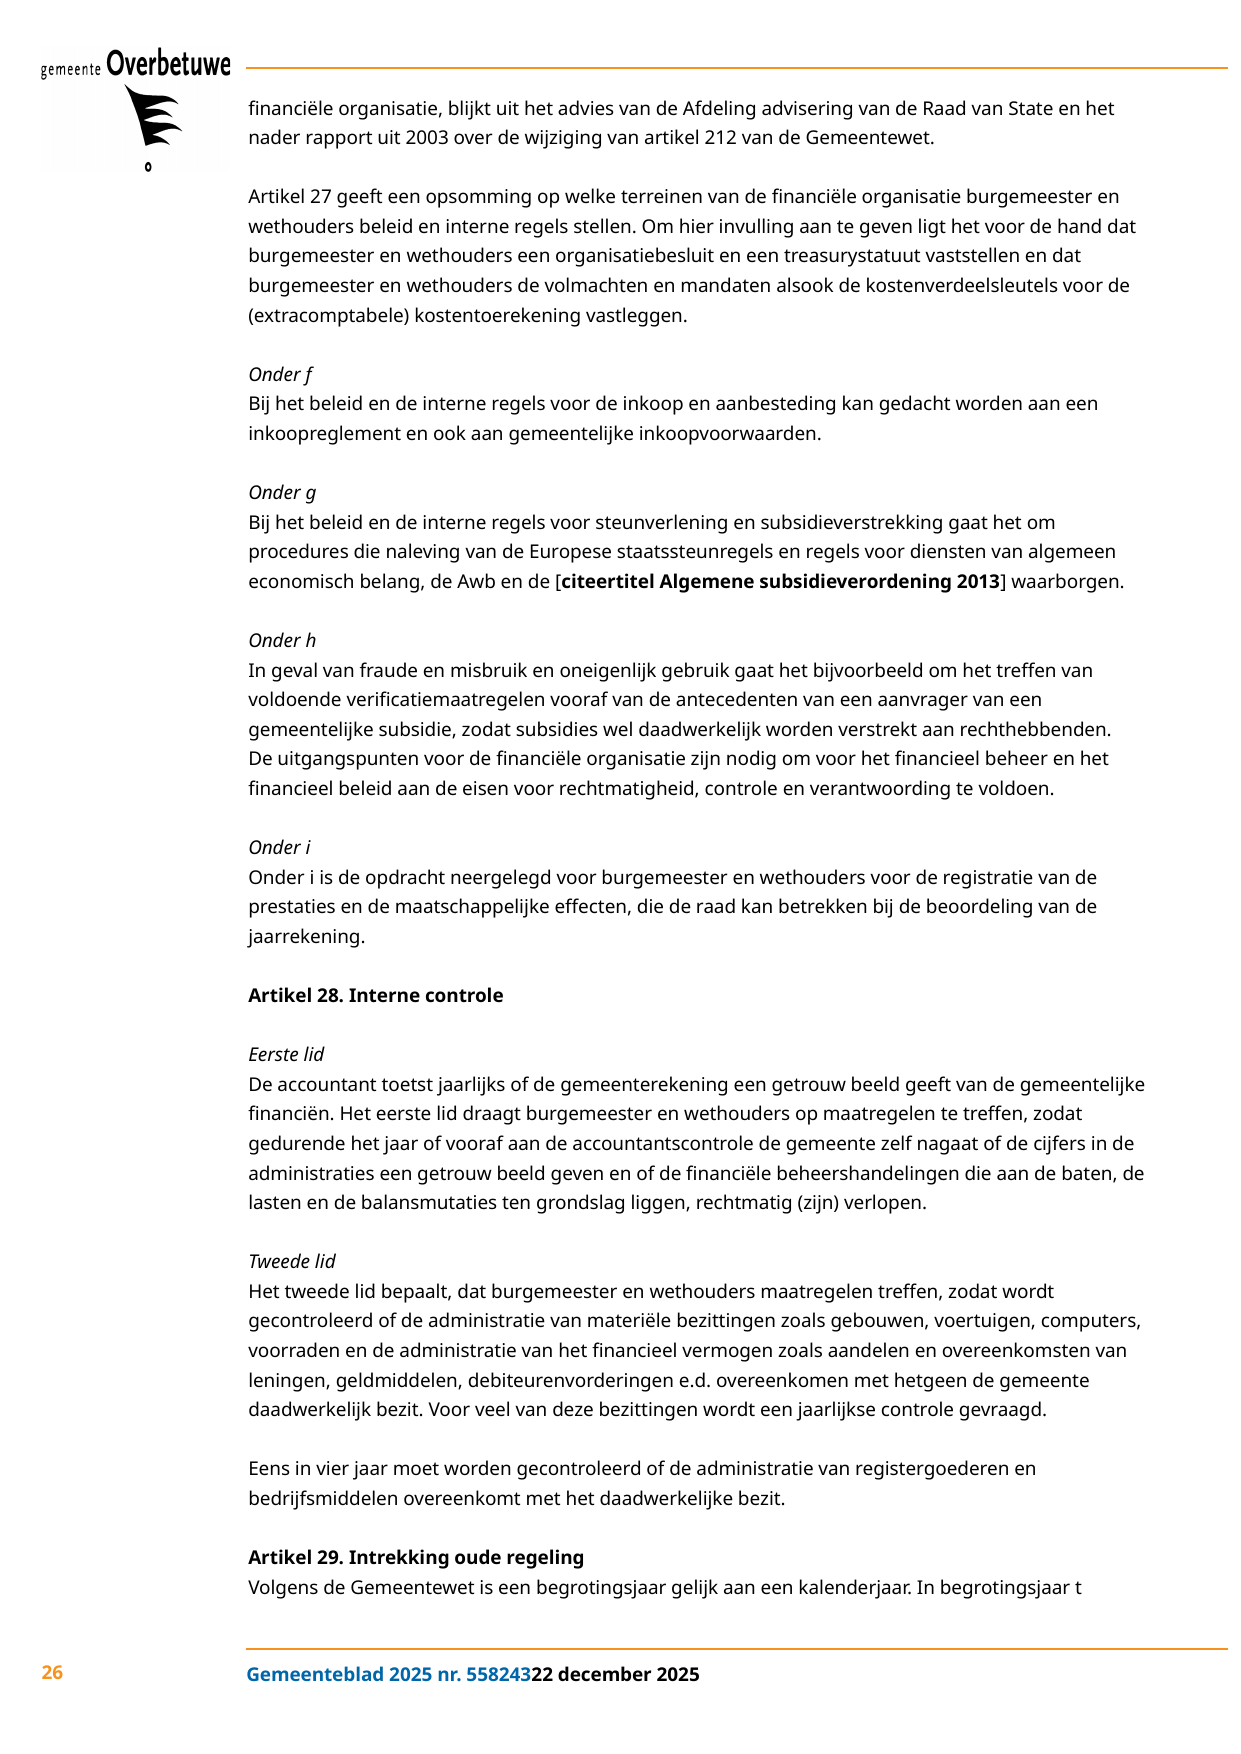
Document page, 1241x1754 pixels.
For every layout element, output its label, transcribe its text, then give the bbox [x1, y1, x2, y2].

text financiële organisatie, blijkt uit het advies van de Afdeling advisering van de Raad van State en het nader rapport uit 2003 over de wijziging van artikel 212 van de Gemeentewet. [248, 95, 1152, 150]
text Onder i [248, 834, 1152, 860]
text Artikel 28. Interne controle [248, 982, 1152, 1008]
text Onder i is de opdracht neergelegd voor burgemeester en wethouders voor de registratie van de prestaties en de maatschappelijke effecten, die de raad kan betrekken bij de beoordeling van de jaarrekening. [248, 864, 1152, 949]
text Eens in vier jaar moet worden gecontroleerd of de administratie van registergoederen en bedrijfsmiddelen overeenkomt met het daadwerkelijke bezit. [248, 1456, 1152, 1511]
text Artikel 29. Intrekking oude regeling [248, 1544, 1152, 1570]
text Onder g [248, 479, 1152, 505]
text Bij het beleid en de interne regels voor de inkoop en aanbesteding kan gedacht worden aan een inkoopreglement en ook aan gemeentelijke inkoopvoorwaarden. [248, 391, 1152, 446]
text Eerste lid [248, 1041, 1152, 1067]
text Bij het beleid en de interne regels voor steunverlening en subsidieverstrekking gaat het om procedures die naleving van de Europese staatssteunregels en regels voor diensten van algemeen economisch belang, de Awb en de [citeertitel Algemene subsidieverordening 2013] waarborgen. [248, 509, 1152, 594]
text Het tweede lid bepaalt, dat burgemeester en wethouders maatregelen treffen, zodat wordt gecontroleerd of de administratie van materiële bezittingen zoals gebouwen, voertuigen, computers, voorraden en de administratie van het financieel vermogen zoals aandelen en overeenkomsten van leningen, geldmiddelen, debiteurenvorderingen e.d. overeenkomen met hetgeen de gemeente daadwerkelijk bezit. Voor veel van deze bezittingen wordt een jaarlijkse controle gevraagd. [248, 1278, 1152, 1422]
text Onder f [248, 361, 1152, 387]
text De accountant toetst jaarlijks of de gemeenterekening een getrouw beeld geeft van de gemeentelijke financiën. Het eerste lid draagt burgemeester en wethouders op maatregelen te treffen, zodat gedurende het jaar of vooraf aan de accountantscontrole de gemeente zelf nagaat of de cijfers in de administraties een getrouw beeld geven en of de financiële beheershandelingen die aan de baten, de lasten en de balansmutaties ten grondslag liggen, rechtmatig (zijn) verlopen. [248, 1071, 1152, 1215]
text Volgens de Gemeentewet is een begrotingsjaar gelijk aan een kalenderjaar. In begrotingsjaar t [248, 1574, 1152, 1600]
picture [41, 47, 231, 172]
text De uitgangspunten voor de financiële organisatie zijn nodig om voor het financieel beheer en het financieel beleid aan de eisen voor rechtmatigheid, controle en verantwoording te voldoen. [248, 746, 1152, 801]
text Onder h [248, 627, 1152, 653]
text Artikel 27 geeft een opsomming op welke terreinen van de financiële organisatie burgemeester en wethouders beleid en interne regels stellen. Om hier invulling aan te geven ligt het voor de hand dat burgemeester en wethouders een organisatiebesluit en een treasurystatuut vaststellen en dat burgemeester en wethouders de volmachten en mandaten alsook de kostenverdeelsleutels voor de (extracomptabele) kostentoerekening vastleggen. [248, 183, 1152, 328]
text In geval van fraude en misbruik en oneigenlijk gebruik gaat het bijvoorbeeld om het treffen van voldoende verificatiemaatregelen vooraf van de antecedenten van een aanvrager van een gemeentelijke subsidie, zodat subsidies wel daadwerkelijk worden verstrekt aan rechthebbenden. [248, 657, 1152, 742]
text Tweede lid [248, 1248, 1152, 1274]
